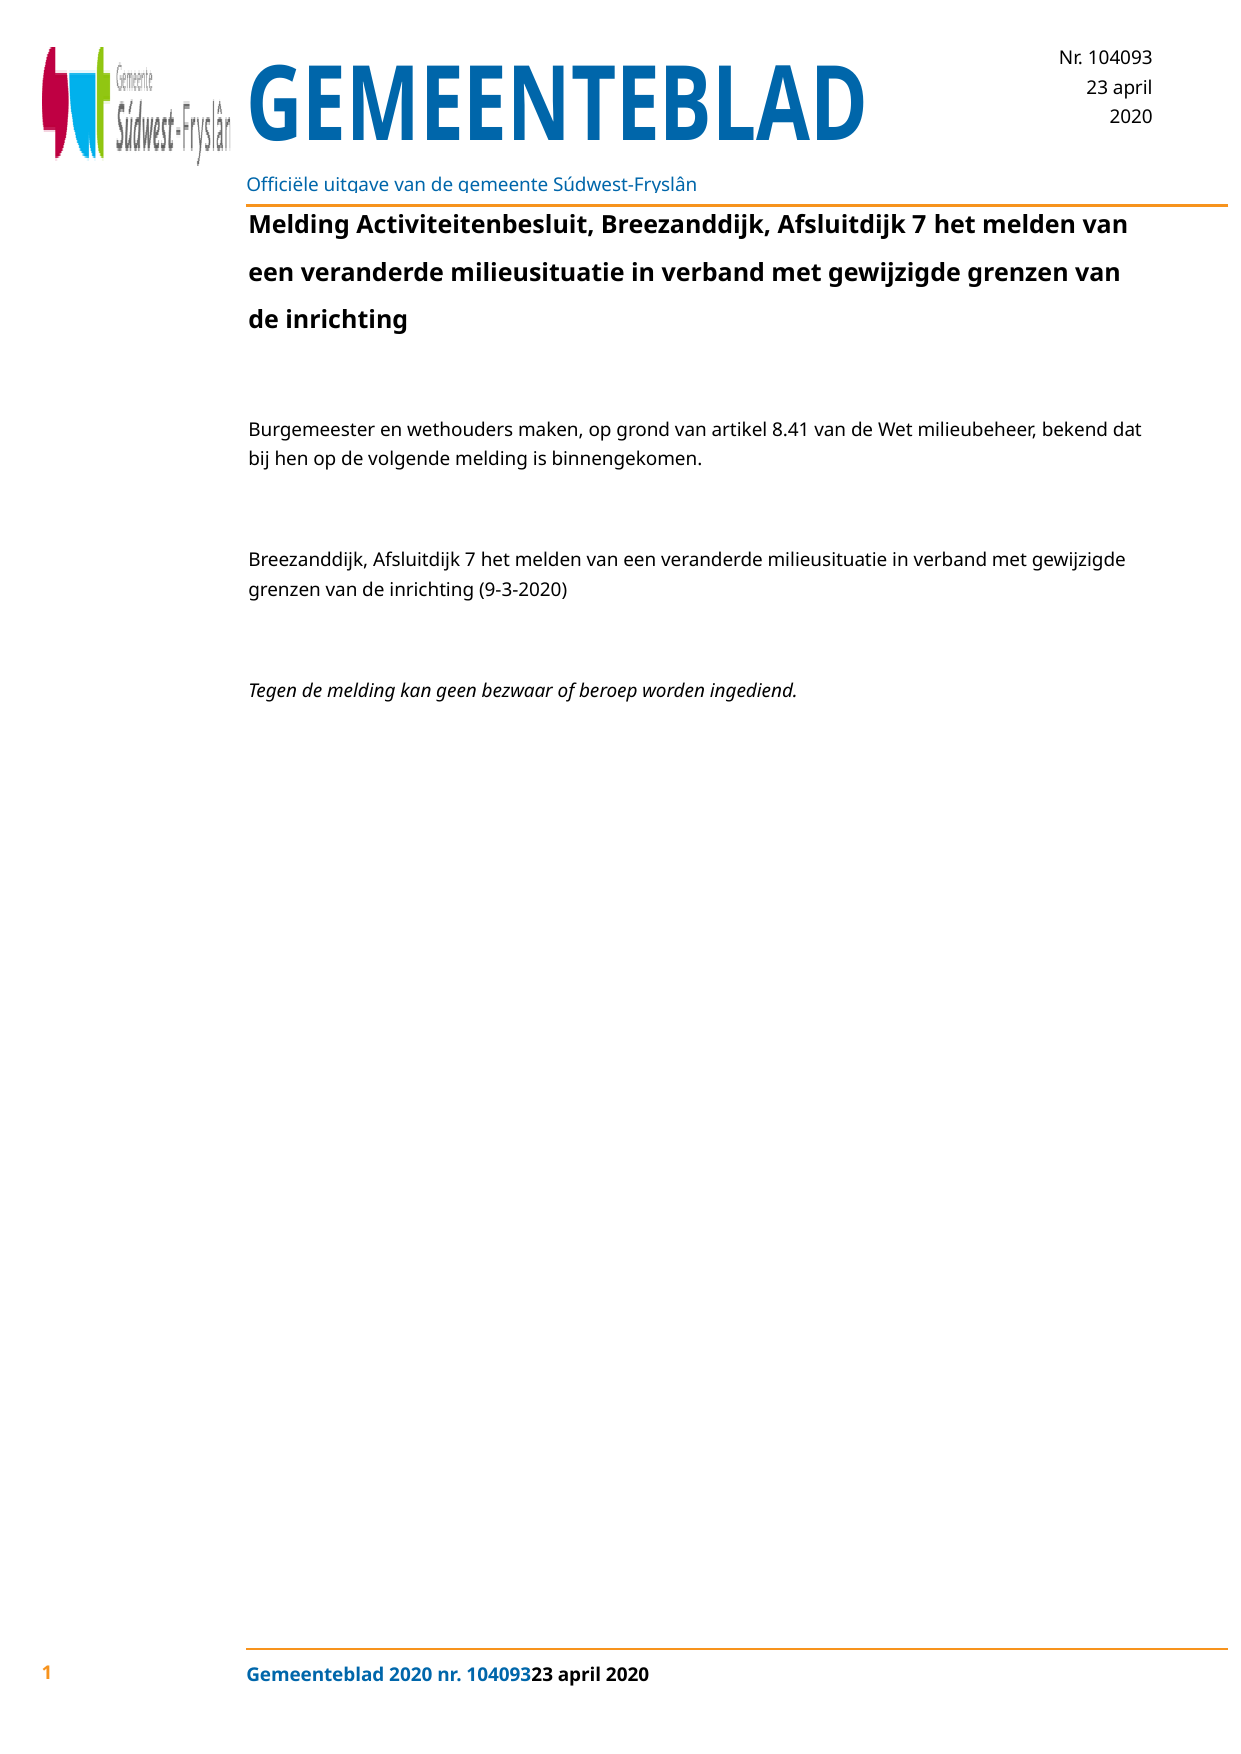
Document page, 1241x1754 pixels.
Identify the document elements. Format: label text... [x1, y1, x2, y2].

text Tegen de melding kan geen bezwaar of beroep worden ingediend. [248, 677, 1152, 702]
picture [41, 47, 231, 172]
text Breezanddijk, Afsluitdijk 7 het melden van een veranderde milieusituatie in verband met gewijzigde grenzen van de inrichting (9-3-2020) [248, 546, 1152, 602]
text Melding Activiteitenbesluit, Breezanddijk, Afsluitdijk 7 het melden van een veranderde milieusituatie in verband met gewijzigde grenzen van de inrichting [248, 207, 1152, 336]
text Burgemeester en wethouders maken, op grond van artikel 8.41 van de Wet milieubeheer, bekend dat bij hen op de volgende melding is binnengekomen. [248, 416, 1152, 471]
